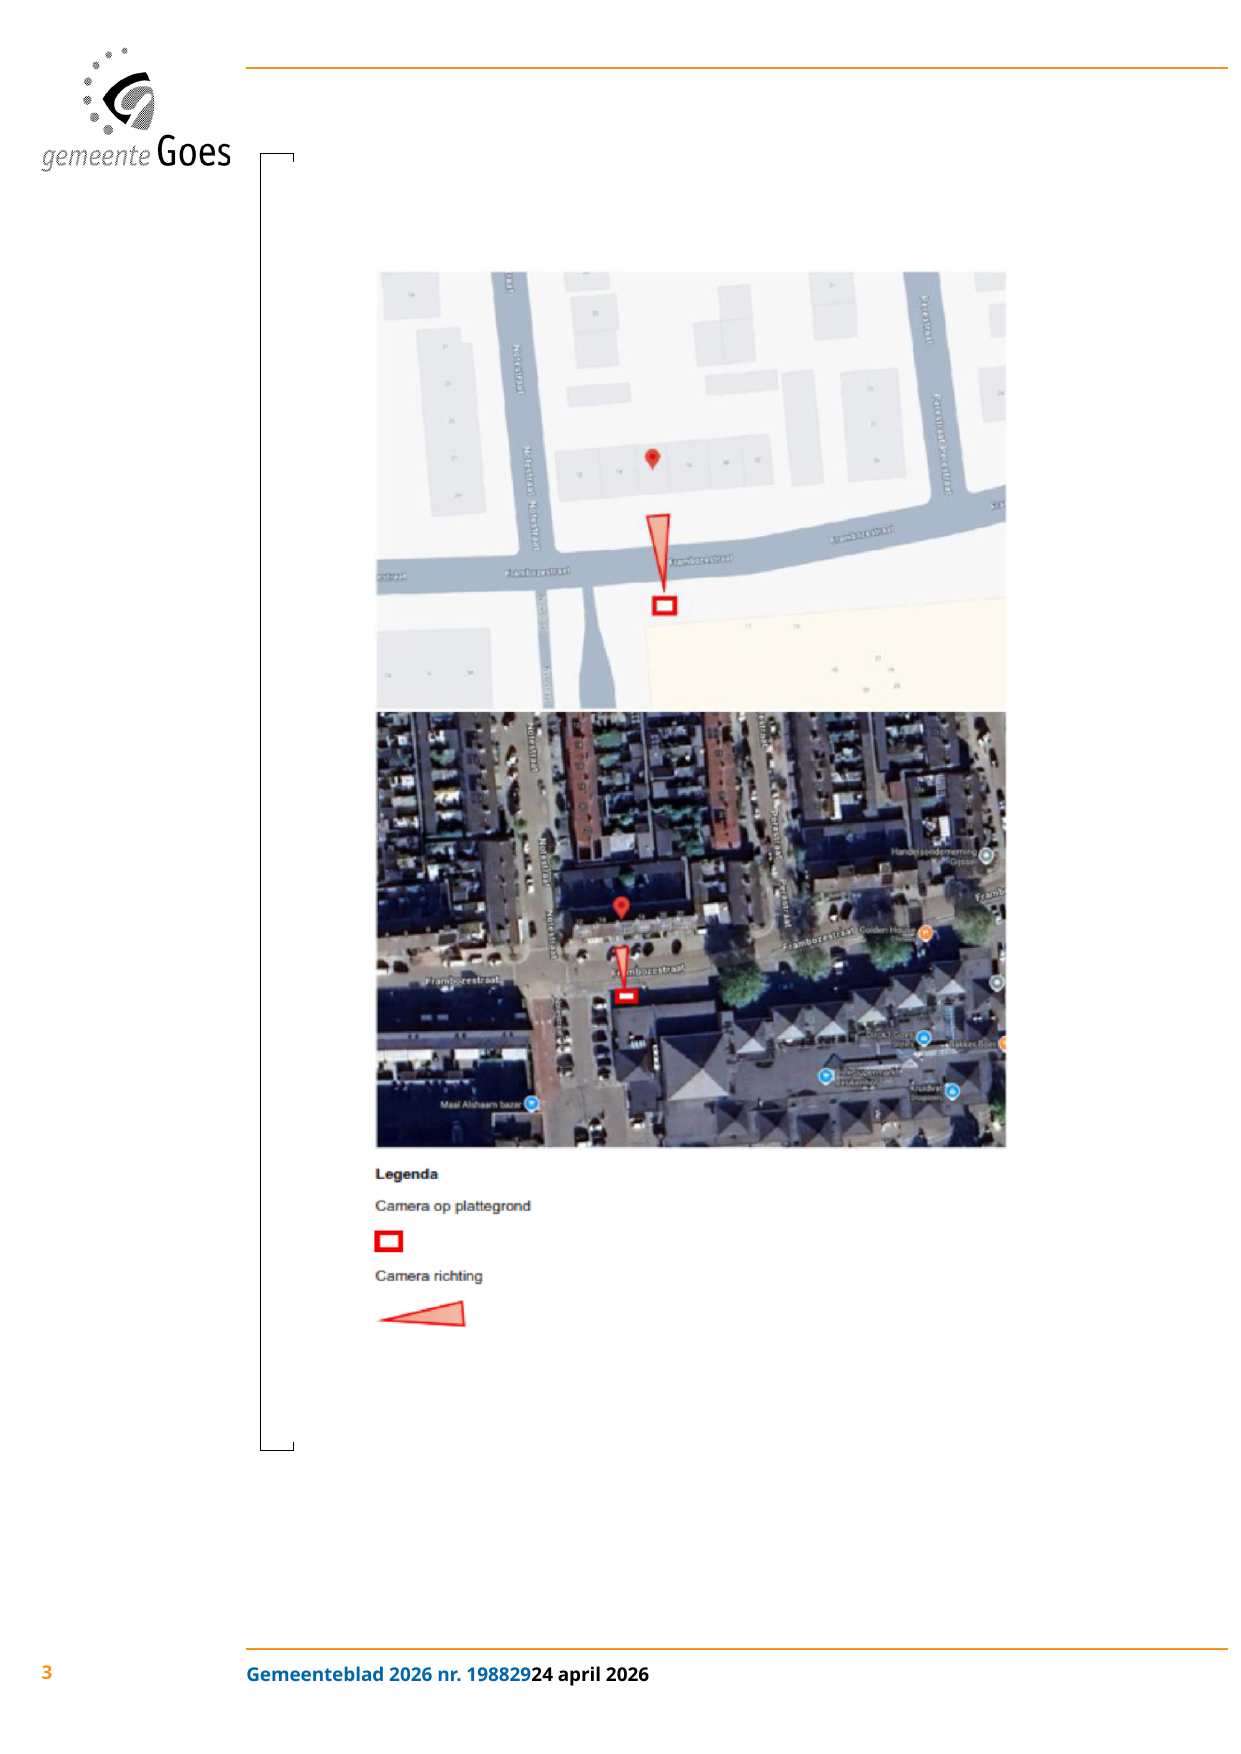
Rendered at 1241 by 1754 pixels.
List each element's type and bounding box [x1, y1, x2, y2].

picture [41, 47, 231, 172]
picture [268, 162, 1173, 1442]
